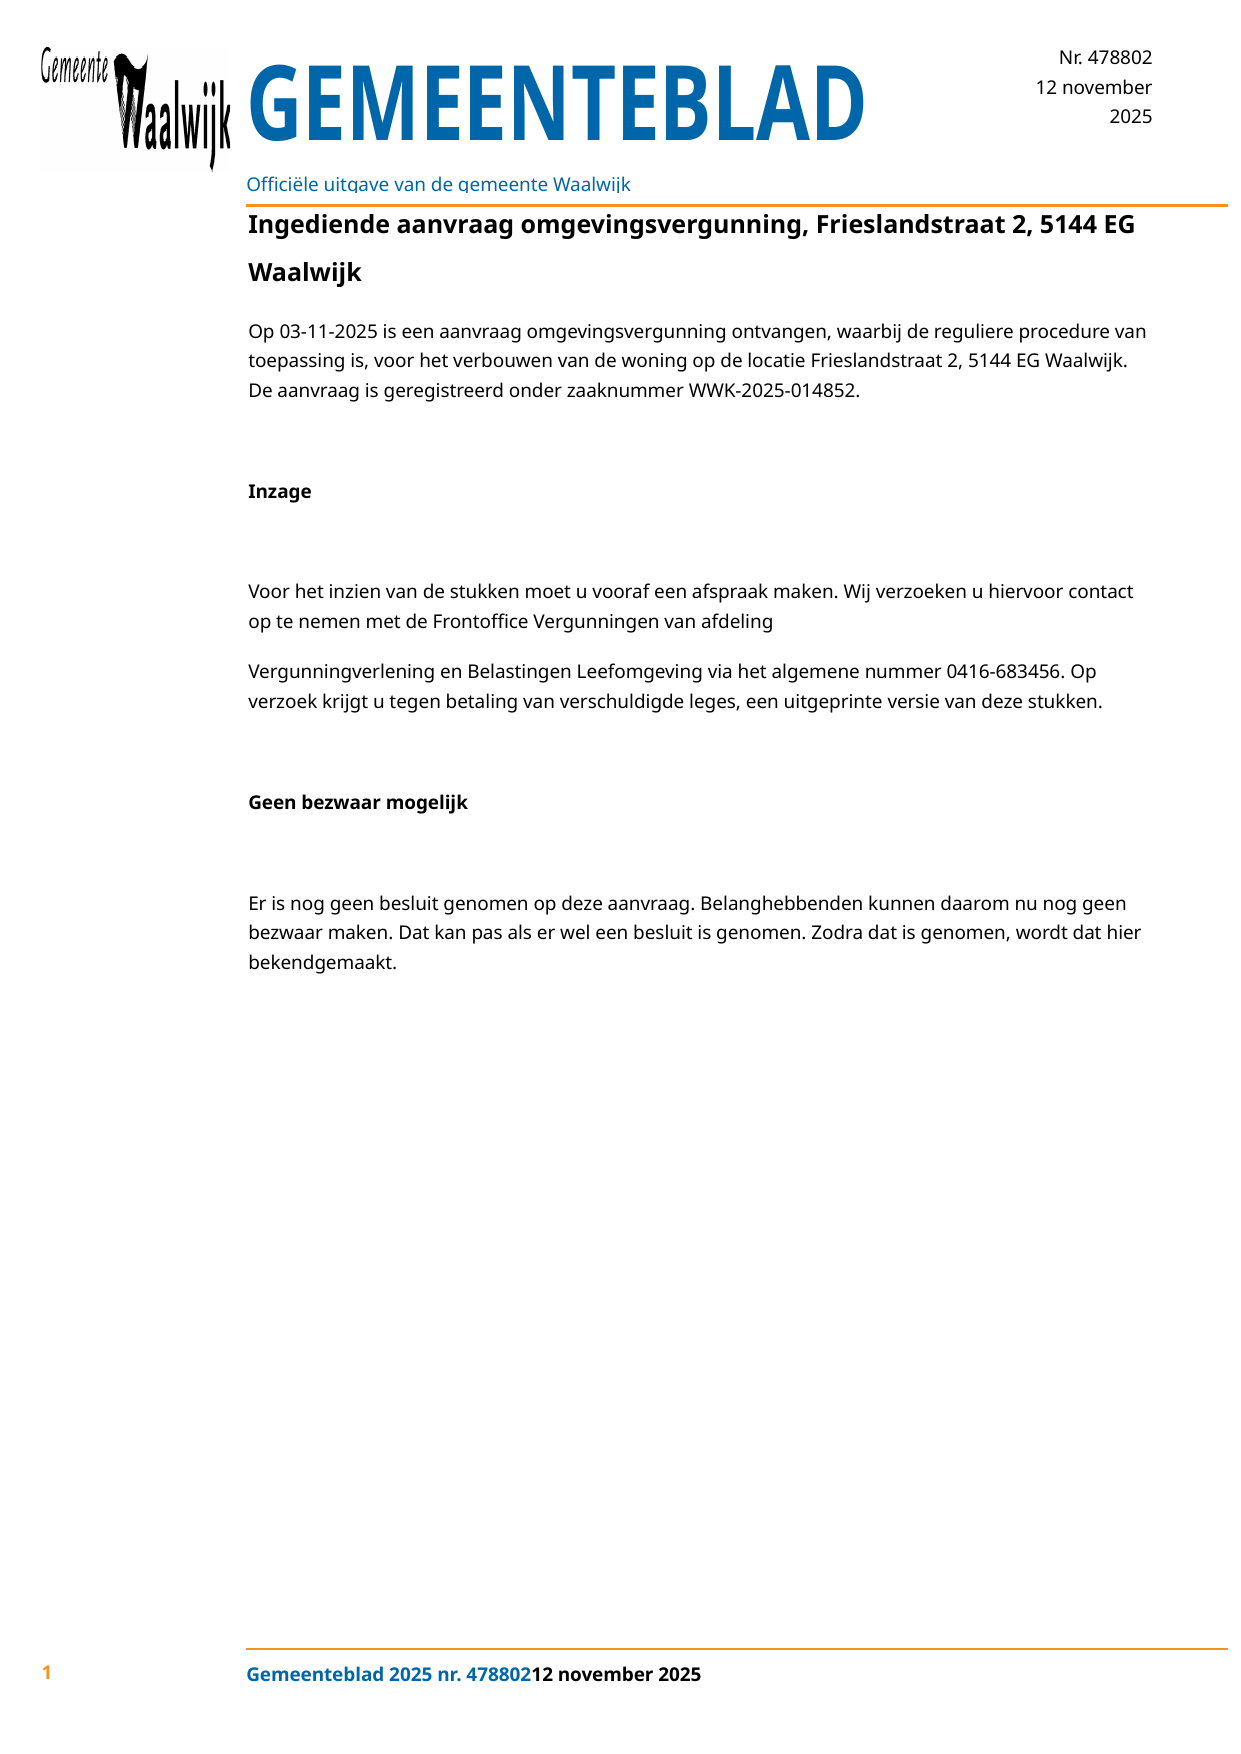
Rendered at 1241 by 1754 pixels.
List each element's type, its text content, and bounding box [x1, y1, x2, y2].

text Geen bezwaar mogelijk [248, 789, 1152, 815]
picture [41, 47, 231, 172]
text Voor het inzien van de stukken moet u vooraf een afspraak maken. Wij verzoeken u hiervoor contact op te nemen met de Frontoffice Vergunningen van afdeling [248, 579, 1152, 634]
text Ingediende aanvraag omgevingsvergunning, Frieslandstraat 2, 5144 EG Waalwijk [248, 207, 1152, 288]
text Vergunningverlening en Belastingen Leefomgeving via het algemene nummer 0416-683456. Op verzoek krijgt u tegen betaling van verschuldigde leges, een uitgeprinte versie van deze stukken. [248, 659, 1152, 714]
text Op 03-11-2025 is een aanvraag omgevingsvergunning ontvangen, waarbij de reguliere procedure van toepassing is, voor het verbouwen van de woning op de locatie Frieslandstraat 2, 5144 EG Waalwijk. De aanvraag is geregistreerd onder zaaknummer WWK-2025-014852. [248, 318, 1152, 403]
text Inzage [248, 478, 1152, 504]
text Er is nog geen besluit genomen op deze aanvraag. Belanghebbenden kunnen daarom nu nog geen bezwaar maken. Dat kan pas als er wel een besluit is genomen. Zodra dat is genomen, wordt dat hier bekendgemaakt. [248, 890, 1152, 975]
